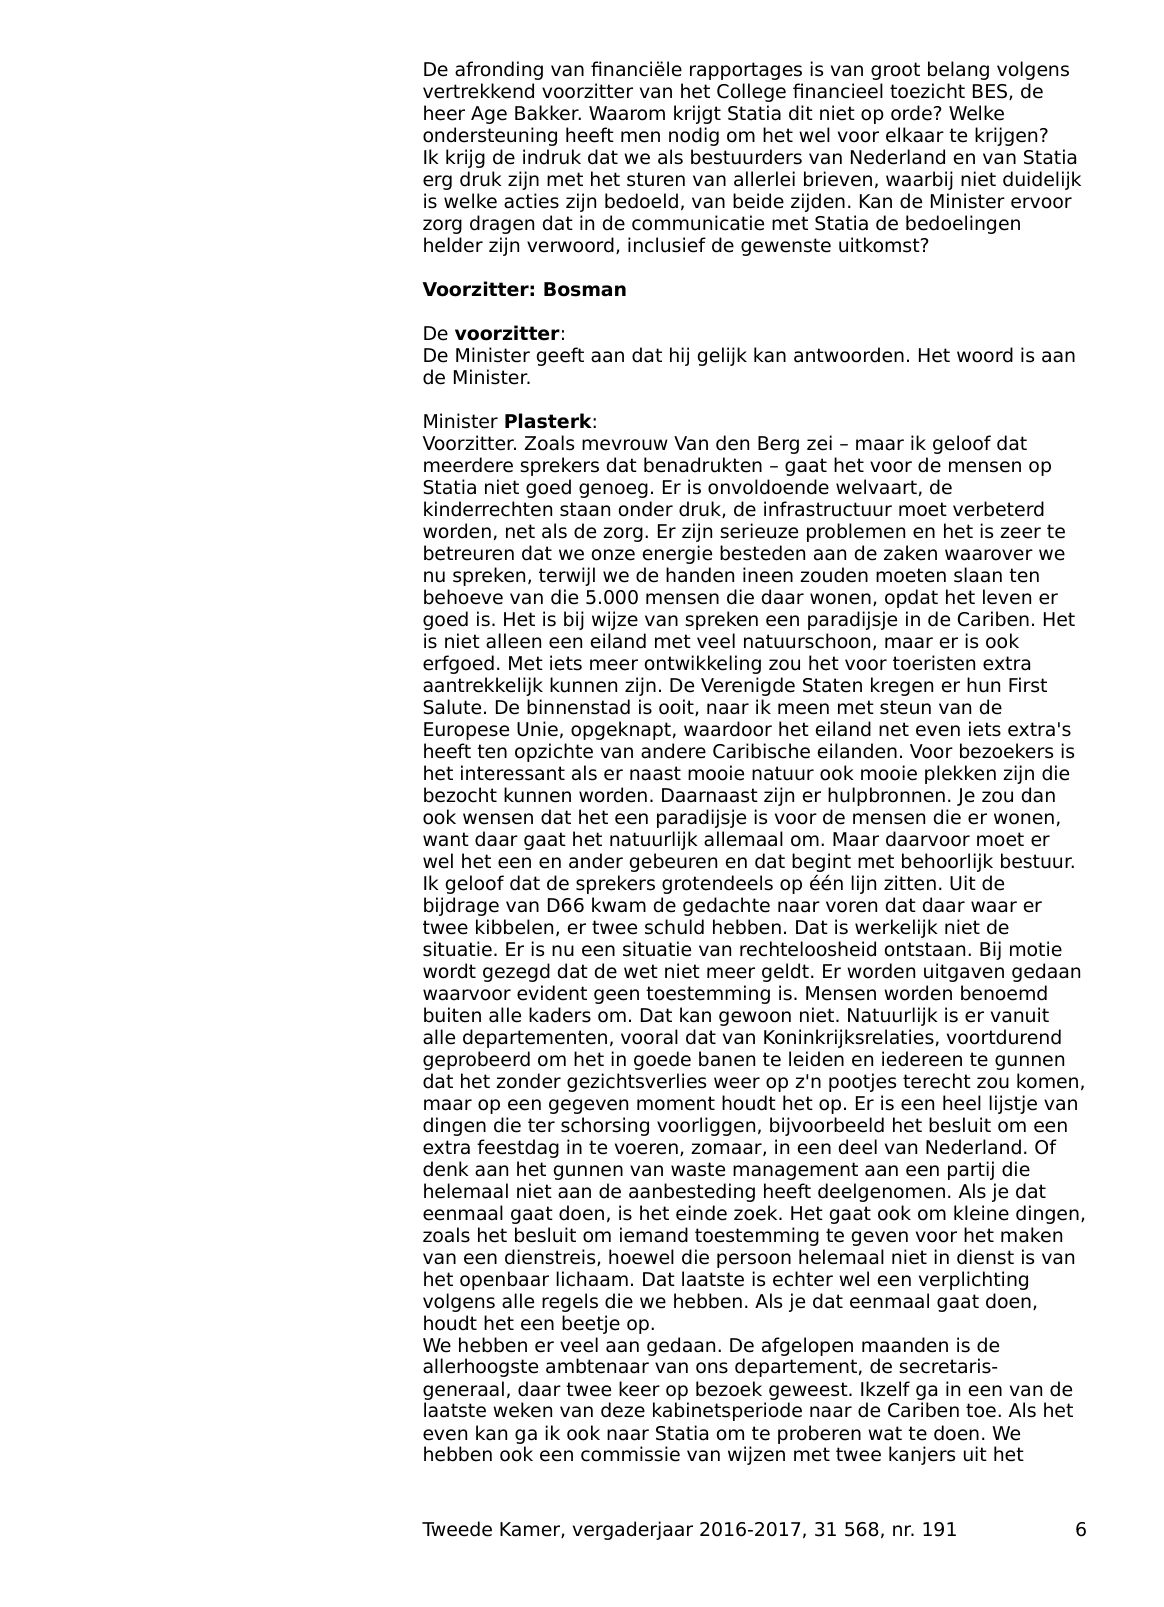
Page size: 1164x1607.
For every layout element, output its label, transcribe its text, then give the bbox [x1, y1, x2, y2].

text Ik krijg de indruk dat we als bestuurders van Nederland en van Statia erg druk zijn met het sturen van allerlei brieven, waarbij niet duidelijk is welke acties zijn bedoeld, van beide zijden. Kan de Minister ervoor zorg dragen dat in de communicatie met Statia de bedoelingen helder zijn verwoord, inclusief de gewenste uitkomst? [422, 147, 1087, 257]
text Minister Plasterk: [422, 411, 1087, 433]
text We hebben er veel aan gedaan. De afgelopen maanden is de allerhoogste ambtenaar van ons departement, de secretaris-generaal, daar twee keer op bezoek geweest. Ikzelf ga in een van de laatste weken van deze kabinetsperiode naar de Cariben toe. Als het even kan ga ik ook naar Statia om te proberen wat te doen. We hebben ook een commissie van wijzen met twee kanjers uit het [422, 1334, 1087, 1466]
text Ik geloof dat de sprekers grotendeels op één lijn zitten. Uit de bijdrage van D66 kwam de gedachte naar voren dat daar waar er twee kibbelen, er twee schuld hebben. Dat is werkelijk niet de situatie. Er is nu een situatie van rechteloosheid ontstaan. Bij motie wordt gezegd dat de wet niet meer geldt. Er worden uitgaven gedaan waarvoor evident geen toestemming is. Mensen worden benoemd buiten alle kaders om. Dat kan gewoon niet. Natuurlijk is er vanuit alle departementen, vooral dat van Koninkrijksrelaties, voortdurend geprobeerd om het in goede banen te leiden en iedereen te gunnen dat het zonder gezichtsverlies weer op z'n pootjes terecht zou komen, maar op een gegeven moment houdt het op. Er is een heel lijstje van dingen die ter schorsing voorliggen, bijvoorbeeld het besluit om een extra feestdag in te voeren, zomaar, in een deel van Nederland. Of denk aan het gunnen van waste management aan een partij die helemaal niet aan de aanbesteding heeft deelgenomen. Als je dat eenmaal gaat doen, is het einde zoek. Het gaat ook om kleine dingen, zoals het besluit om iemand toestemming te geven voor het maken van een dienstreis, hoewel die persoon helemaal niet in dienst is van het openbaar lichaam. Dat laatste is echter wel een verplichting volgens alle regels die we hebben. Als je dat eenmaal gaat doen, houdt het een beetje op. [422, 873, 1087, 1334]
text Voorzitter. Zoals mevrouw Van den Berg zei – maar ik geloof dat meerdere sprekers dat benadrukten – gaat het voor de mensen op Statia niet goed genoeg. Er is onvoldoende welvaart, de kinderrechten staan onder druk, de infrastructuur moet verbeterd worden, net als de zorg. Er zijn serieuze problemen en het is zeer te betreuren dat we onze energie besteden aan de zaken waarover we nu spreken, terwijl we de handen ineen zouden moeten slaan ten behoeve van die 5.000 mensen die daar wonen, opdat het leven er goed is. Het is bij wijze van spreken een paradijsje in de Cariben. Het is niet alleen een eiland met veel natuurschoon, maar er is ook erfgoed. Met iets meer ontwikkeling zou het voor toeristen extra aantrekkelijk kunnen zijn. De Verenigde Staten kregen er hun First Salute. De binnenstad is ooit, naar ik meen met steun van de Europese Unie, opgeknapt, waardoor het eiland net even iets extra's heeft ten opzichte van andere Caribische eilanden. Voor bezoekers is het interessant als er naast mooie natuur ook mooie plekken zijn die bezocht kunnen worden. Daarnaast zijn er hulpbronnen. Je zou dan ook wensen dat het een paradijsje is voor de mensen die er wonen, want daar gaat het natuurlijk allemaal om. Maar daarvoor moet er wel het een en ander gebeuren en dat begint met behoorlijk bestuur. [422, 433, 1087, 873]
text De voorzitter: [422, 323, 1087, 345]
subtitle Voorzitter: Bosman [422, 279, 1087, 301]
text De Minister geeft aan dat hij gelijk kan antwoorden. Het woord is aan de Minister. [422, 345, 1087, 389]
text De afronding van financiële rapportages is van groot belang volgens vertrekkend voorzitter van het College financieel toezicht BES, de heer Age Bakker. Waarom krijgt Statia dit niet op orde? Welke ondersteuning heeft men nodig om het wel voor elkaar te krijgen? [422, 59, 1087, 147]
